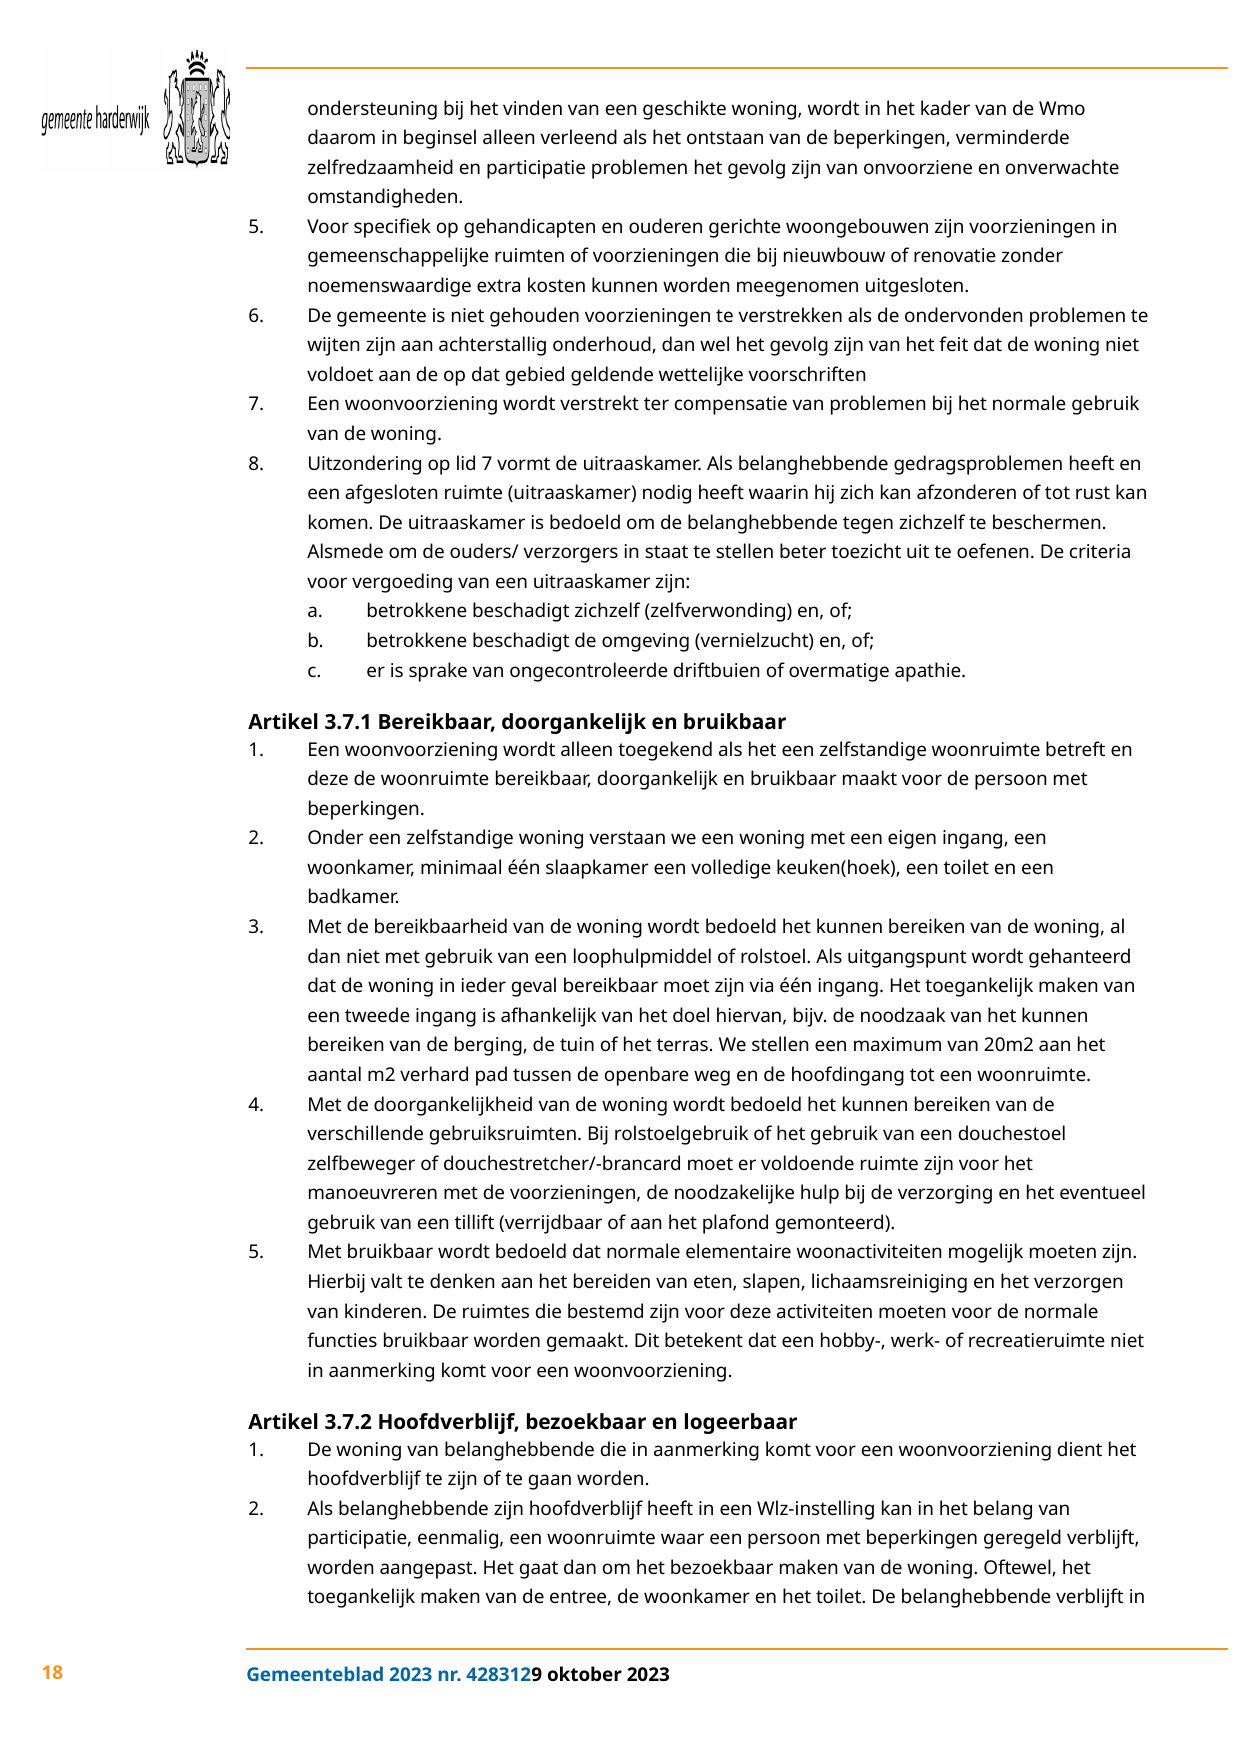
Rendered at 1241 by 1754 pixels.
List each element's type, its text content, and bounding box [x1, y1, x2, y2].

text Artikel 3.7.2 Hoofdverblijf, bezoekbaar en logeerbaar [248, 1407, 1152, 1436]
text Artikel 3.7.1 Bereikbaar, doorgankelijk en bruikbaar [248, 707, 1152, 736]
list De woning van belanghebbende die in aanmerking komt voor een woonvoorziening dient het hoofdverblijf te zijn of te gaan worden. [248, 1436, 1152, 1491]
picture [41, 47, 231, 172]
list er is sprake van ongecontroleerde driftbuien of overmatige apathie. [307, 657, 1152, 683]
list Uitzondering op lid 7 vormt de uitraaskamer. Als belanghebbende gedragsproblemen heeft en een afgesloten ruimte (uitraaskamer) nodig heeft waarin hij zich kan afzonderen of tot rust kan komen. De uitraaskamer is bedoeld om de belanghebbende tegen zichzelf te beschermen. Alsmede om de ouders/ verzorgers in staat te stellen beter toezicht uit te oefenen. De criteria voor vergoeding van een uitraaskamer zijn: [248, 450, 1152, 594]
list Een woonvoorziening wordt verstrekt ter compensatie van problemen bij het normale gebruik van de woning. [248, 391, 1152, 446]
list Als belanghebbende zijn hoofdverblijf heeft in een Wlz-instelling kan in het belang van participatie, eenmalig, een woonruimte waar een persoon met beperkingen geregeld verblijft, worden aangepast. Het gaat dan om het bezoekbaar maken van de woning. Oftewel, het toegankelijk maken van de entree, de woonkamer en het toilet. De belanghebbende verblijft in [248, 1495, 1152, 1609]
list betrokkene beschadigt zichzelf (zelfverwonding) en, of; [307, 598, 1152, 623]
list Met de doorgankelijkheid van de woning wordt bedoeld het kunnen bereiken van de verschillende gebruiksruimten. Bij rolstoelgebruik of het gebruik van een douchestoel zelfbeweger of douchestretcher/-brancard moet er voldoende ruimte zijn voor het manoeuvreren met de voorzieningen, de noodzakelijke hulp bij de verzorging en het eventueel gebruik van een tillift (verrijdbaar of aan het plafond gemonteerd). [248, 1091, 1152, 1235]
list De gemeente is niet gehouden voorzieningen te verstrekken als de ondervonden problemen te wijten zijn aan achterstallig onderhoud, dan wel het gevolg zijn van het feit dat de woning niet voldoet aan de op dat gebied geldende wettelijke voorschriften [248, 302, 1152, 387]
list betrokkene beschadigt de omgeving (vernielzucht) en, of; [307, 627, 1152, 653]
list ondersteuning bij het vinden van een geschikte woning, wordt in het kader van de Wmo daarom in beginsel alleen verleend als het ontstaan van de beperkingen, verminderde zelfredzaamheid en participatie problemen het gevolg zijn van onvoorziene en onverwachte omstandigheden. [248, 95, 1152, 209]
list Met bruikbaar wordt bedoeld dat normale elementaire woonactiviteiten mogelijk moeten zijn. Hierbij valt te denken aan het bereiden van eten, slapen, lichaamsreiniging en het verzorgen van kinderen. De ruimtes die bestemd zijn voor deze activiteiten moeten voor de normale functies bruikbaar worden gemaakt. Dit betekent dat een hobby-, werk- of recreatieruimte niet in aanmerking komt voor een woonvoorziening. [248, 1239, 1152, 1383]
list Voor specifiek op gehandicapten en ouderen gerichte woongebouwen zijn voorzieningen in gemeenschappelijke ruimten of voorzieningen die bij nieuwbouw of renovatie zonder noemenswaardige extra kosten kunnen worden meegenomen uitgesloten. [248, 213, 1152, 298]
list Een woonvoorziening wordt alleen toegekend als het een zelfstandige woonruimte betreft en deze de woonruimte bereikbaar, doorgankelijk en bruikbaar maakt voor de persoon met beperkingen. [248, 736, 1152, 821]
list Met de bereikbaarheid van de woning wordt bedoeld het kunnen bereiken van de woning, al dan niet met gebruik van een loophulpmiddel of rolstoel. Als uitgangspunt wordt gehanteerd dat de woning in ieder geval bereikbaar moet zijn via één ingang. Het toegankelijk maken van een tweede ingang is afhankelijk van het doel hiervan, bijv. de noodzaak van het kunnen bereiken van de berging, de tuin of het terras. We stellen een maximum van 20m2 aan het aantal m2 verhard pad tussen de openbare weg en de hoofdingang tot een woonruimte. [248, 913, 1152, 1087]
list Onder een zelfstandige woning verstaan we een woning met een eigen ingang, een woonkamer, minimaal één slaapkamer een volledige keuken(hoek), een toilet en een badkamer. [248, 824, 1152, 909]
